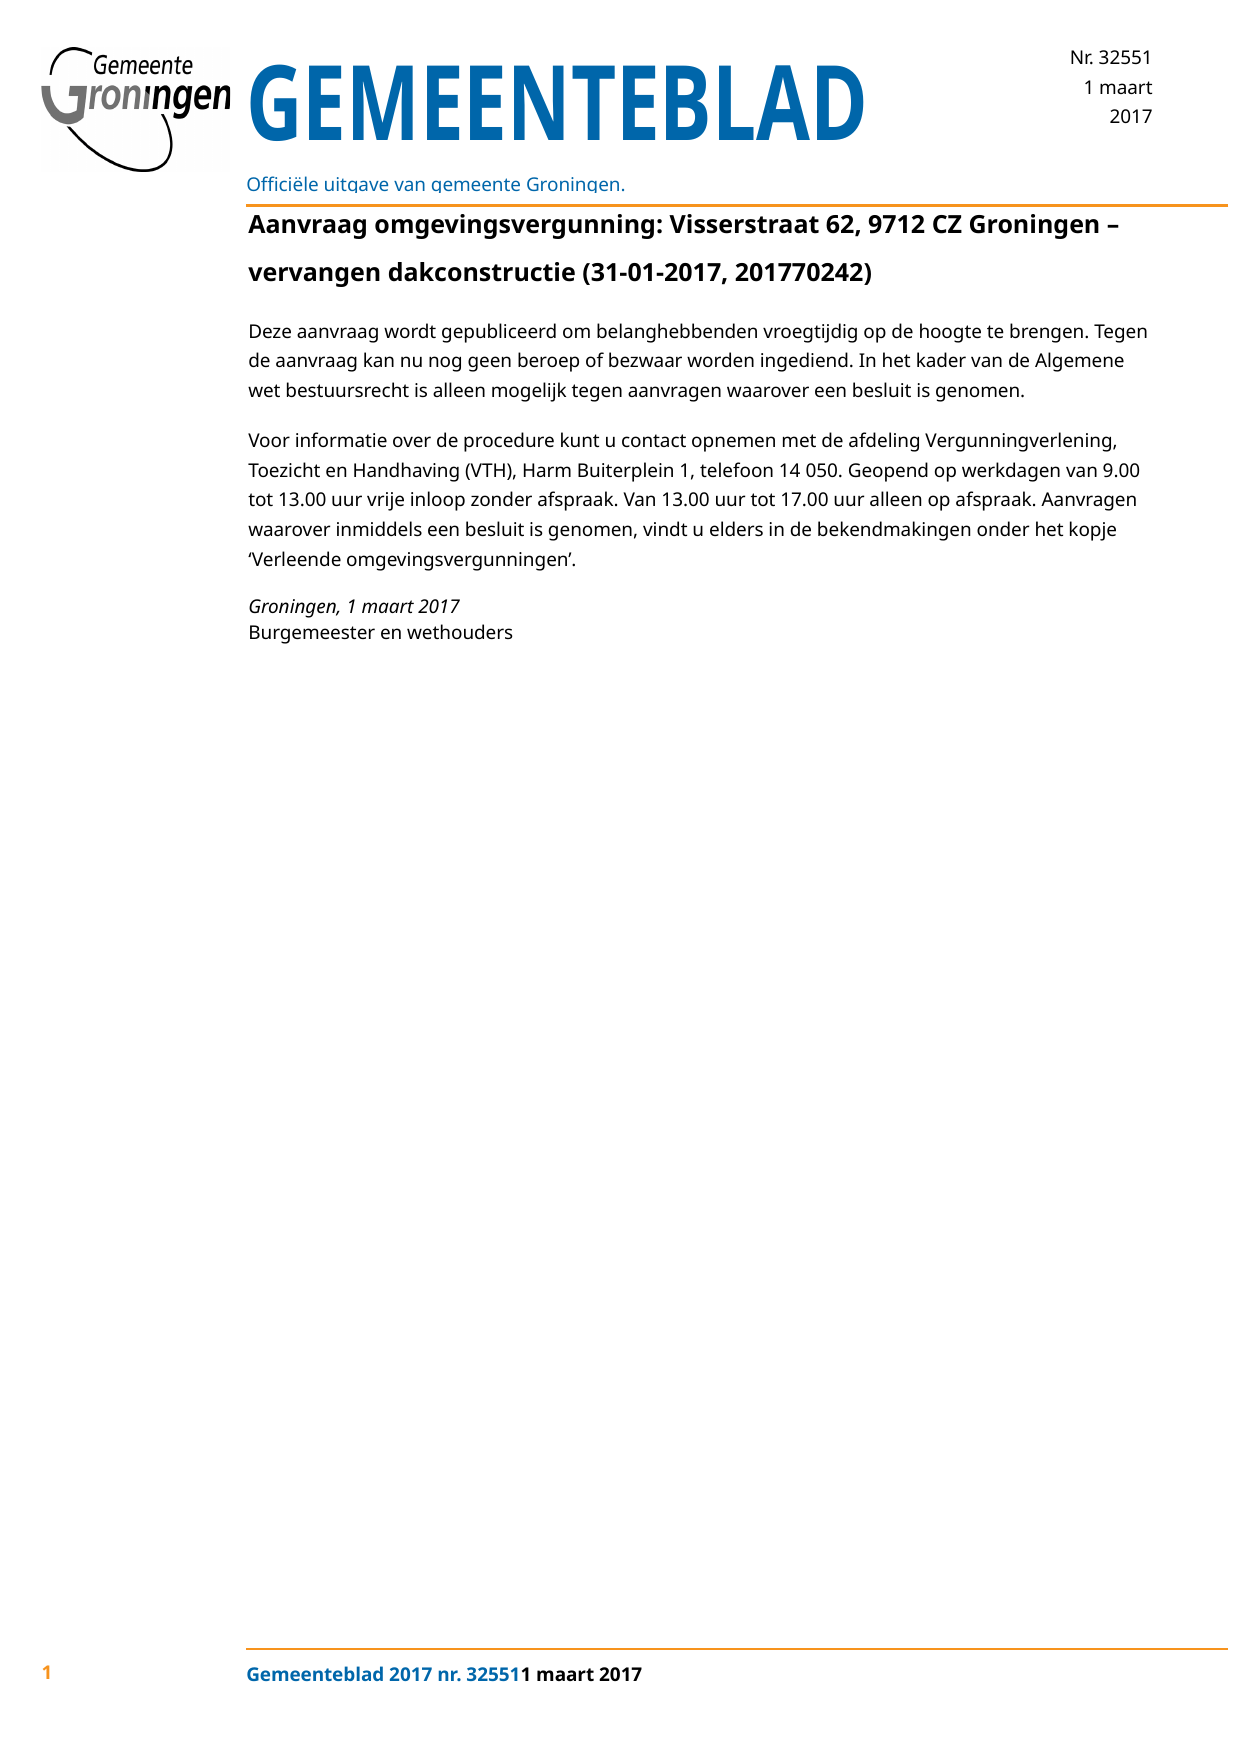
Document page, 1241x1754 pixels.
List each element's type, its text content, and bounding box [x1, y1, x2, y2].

picture [41, 47, 231, 172]
text Deze aanvraag wordt gepubliceerd om belanghebbenden vroegtijdig op de hoogte te brengen. Tegen de aanvraag kan nu nog geen beroep of bezwaar worden ingediend. In het kader van de Algemene wet bestuursrecht is alleen mogelijk tegen aanvragen waarover een besluit is genomen. [248, 318, 1152, 403]
text Groningen, 1 maart 2017 [248, 594, 1152, 619]
text Aanvraag omgevingsvergunning: Visserstraat 62, 9712 CZ Groningen – vervangen dakconstructie (31-01-2017, 201770242) [248, 207, 1152, 288]
text Burgemeester en wethouders [248, 619, 1152, 645]
text Voor informatie over de procedure kunt u contact opnemen met de afdeling Vergunningverlening, Toezicht en Handhaving (VTH), Harm Buiterplein 1, telefoon 14 050. Geopend op werkdagen van 9.00 tot 13.00 uur vrije inloop zonder afspraak. Van 13.00 uur tot 17.00 uur alleen op afspraak. Aanvragen waarover inmiddels een besluit is genomen, vindt u elders in de bekendmakingen onder het kopje ‘Verleende omgevingsvergunningen’. [248, 427, 1152, 572]
